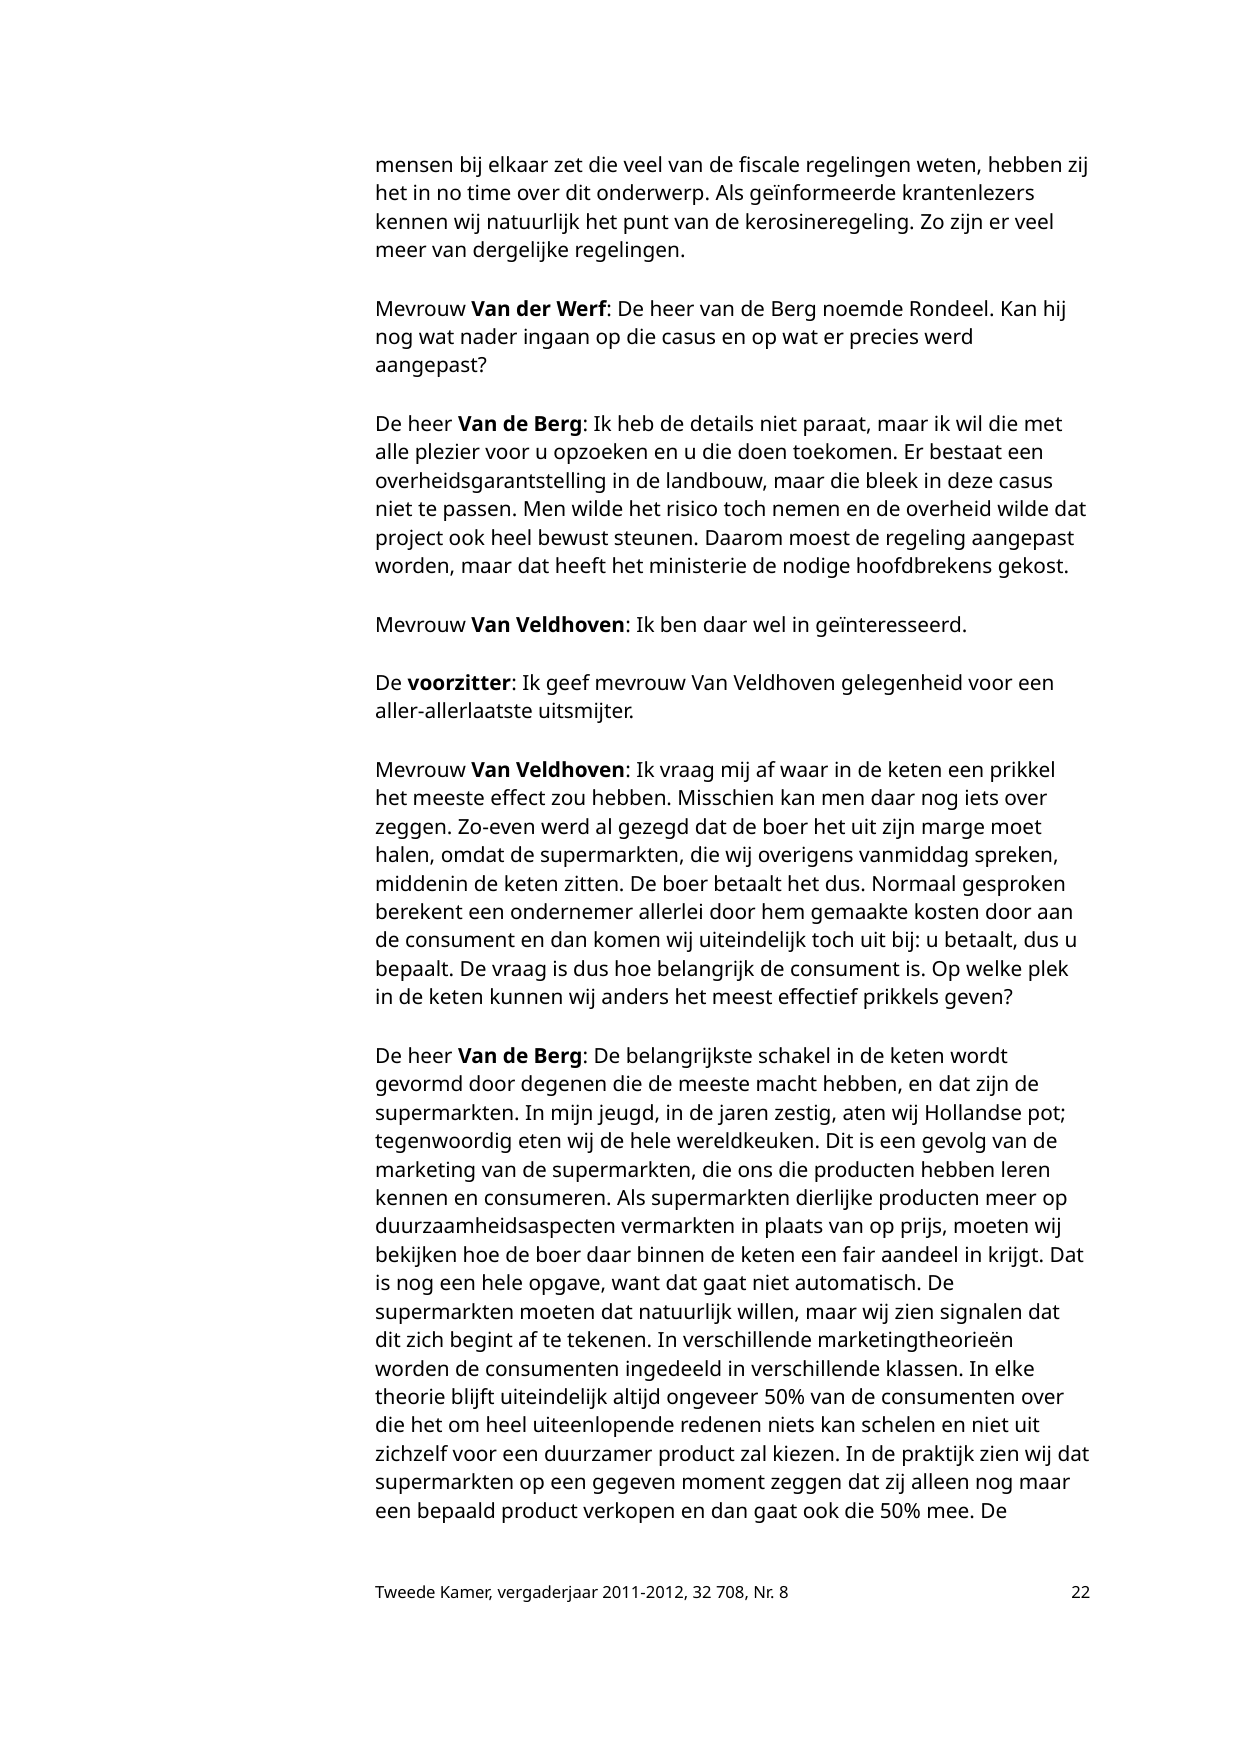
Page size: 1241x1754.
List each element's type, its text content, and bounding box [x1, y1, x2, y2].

text Mevrouw Van Veldhoven: Ik vraag mij af waar in de keten een prikkel het meeste effect zou hebben. Misschien kan men daar nog iets over zeggen. Zo-even werd al gezegd dat de boer het uit zijn marge moet halen, omdat de supermarkten, die wij overigens vanmiddag spreken, middenin de keten zitten. De boer betaalt het dus. Normaal gesproken berekent een ondernemer allerlei door hem gemaakte kosten door aan de consument en dan komen wij uiteindelijk toch uit bij: u betaalt, dus u bepaalt. De vraag is dus hoe belangrijk de consument is. Op welke plek in de keten kunnen wij anders het meest effectief prikkels geven? [375, 755, 1090, 1011]
text De voorzitter: Ik geef mevrouw Van Veldhoven gelegenheid voor een aller-allerlaatste uitsmijter. [375, 668, 1090, 725]
text De heer Van de Berg: Ik heb de details niet paraat, maar ik wil die met alle plezier voor u opzoeken en u die doen toekomen. Er bestaat een overheidsgarantstelling in de landbouw, maar die bleek in deze casus niet te passen. Men wilde het risico toch nemen en de overheid wilde dat project ook heel bewust steunen. Daarom moest de regeling aangepast worden, maar dat heeft het ministerie de nodige hoofdbrekens gekost. [375, 409, 1090, 580]
text Mevrouw Van der Werf: De heer van de Berg noemde Rondeel. Kan hij nog wat nader ingaan op die casus en op wat er precies werd aangepast? [375, 294, 1090, 379]
text Mevrouw Van Veldhoven: Ik ben daar wel in geïnteresseerd. [375, 610, 1090, 638]
text De heer Van de Berg: De belangrijkste schakel in de keten wordt gevormd door degenen die de meeste macht hebben, en dat zijn de supermarkten. In mijn jeugd, in de jaren zestig, aten wij Hollandse pot; tegenwoordig eten wij de hele wereldkeuken. Dit is een gevolg van de marketing van de supermarkten, die ons die producten hebben leren kennen en consumeren. Als supermarkten dierlijke producten meer op duurzaamheidsaspecten vermarkten in plaats van op prijs, moeten wij bekijken hoe de boer daar binnen de keten een fair aandeel in krijgt. Dat is nog een hele opgave, want dat gaat niet automatisch. De supermarkten moeten dat natuurlijk willen, maar wij zien signalen dat dit zich begint af te tekenen. In verschillende marketingtheorieën worden de consumenten ingedeeld in verschillende klassen. In elke theorie blijft uiteindelijk altijd ongeveer 50% van de consumenten over die het om heel uiteenlopende redenen niets kan schelen en niet uit zichzelf voor een duurzamer product zal kiezen. In de praktijk zien wij dat supermarkten op een gegeven moment zeggen dat zij alleen nog maar een bepaald product verkopen en dan gaat ook die 50% mee. De [375, 1041, 1090, 1524]
text mensen bij elkaar zet die veel van de fiscale regelingen weten, hebben zij het in no time over dit onderwerp. Als geïnformeerde krantenlezers kennen wij natuurlijk het punt van de kerosineregeling. Zo zijn er veel meer van dergelijke regelingen. [375, 150, 1090, 264]
